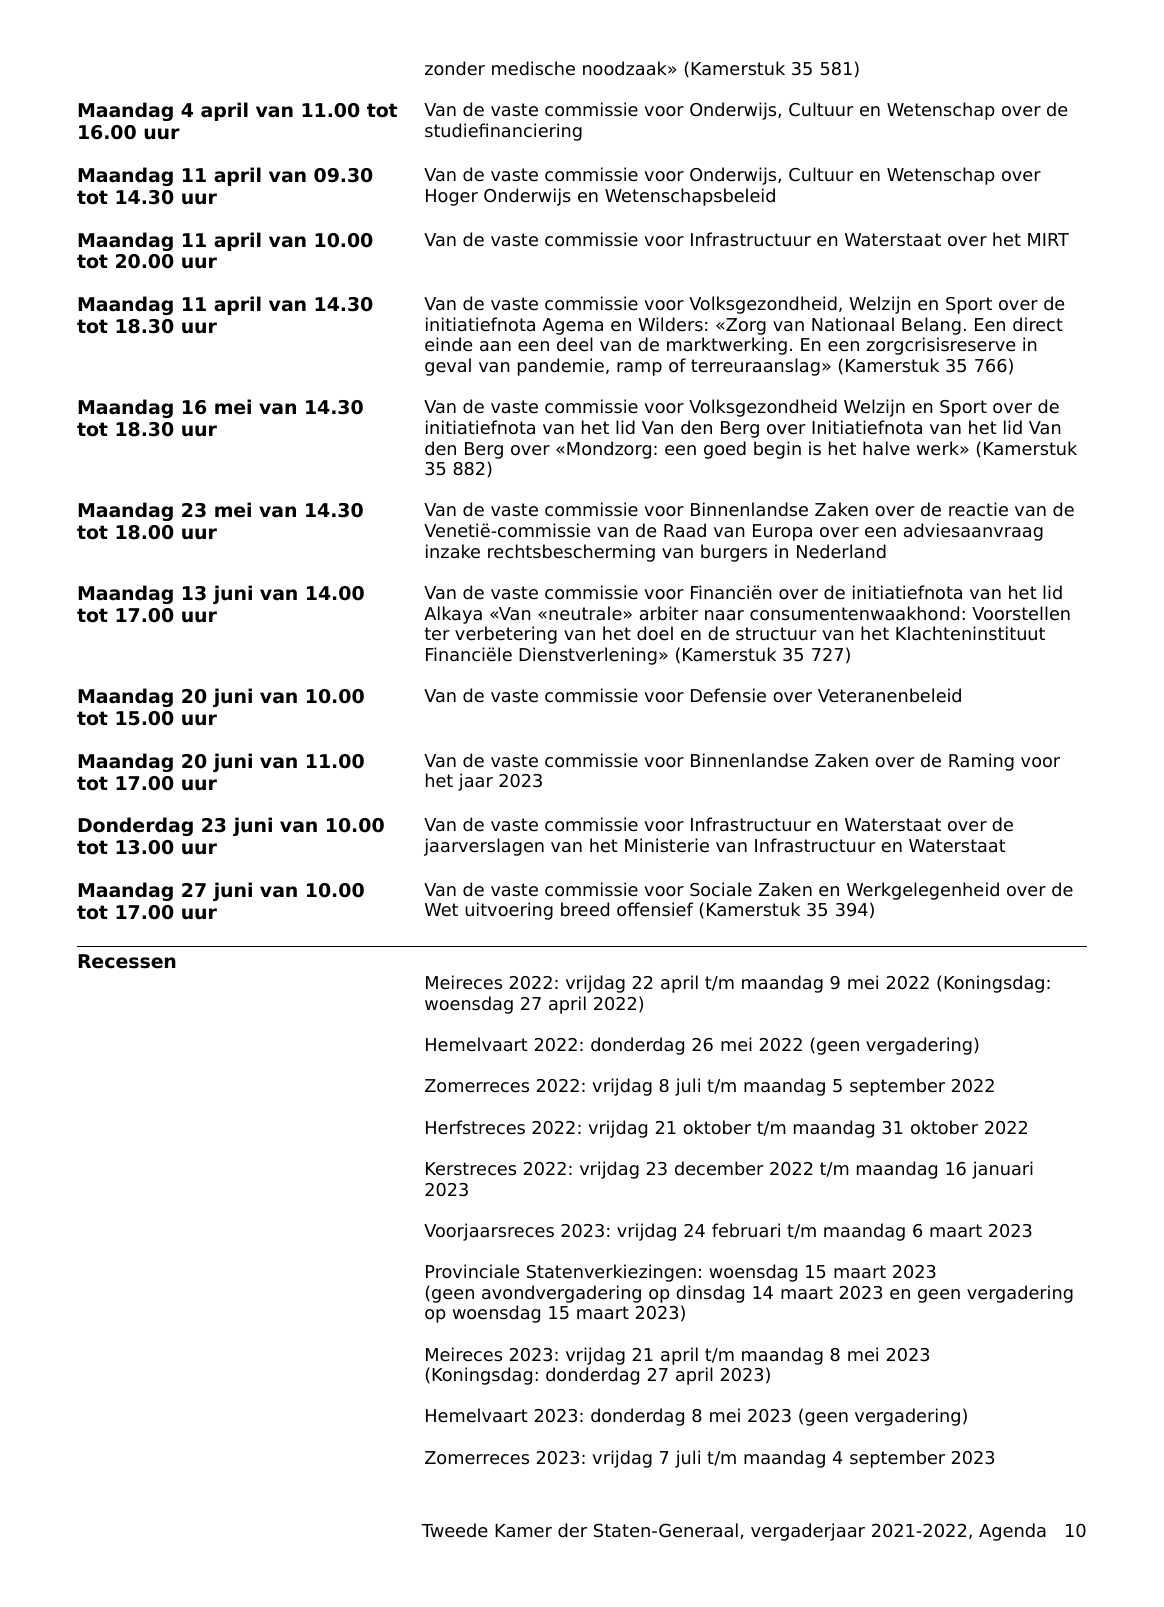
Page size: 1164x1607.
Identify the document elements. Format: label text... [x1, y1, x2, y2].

table_cell [401, 730, 418, 751]
table_cell Van de vaste commissie voor Infrastructuur en Waterstaat over de jaarverslagen van het Ministerie van Infrastructuur en Waterstaat [418, 815, 1087, 859]
table_cell [418, 859, 1087, 880]
table_cell [418, 795, 1087, 815]
table_cell [77, 1406, 401, 1427]
table_cell [401, 583, 418, 665]
table_cell [401, 973, 418, 1014]
table_cell [401, 500, 418, 562]
table_cell [401, 80, 418, 100]
table_cell [418, 1386, 1087, 1406]
table_cell [401, 1406, 418, 1427]
table_cell [77, 1283, 401, 1324]
table_cell [77, 1056, 401, 1076]
table_cell [401, 795, 418, 815]
table_cell [418, 1056, 1087, 1076]
table_cell [401, 665, 418, 686]
table_cell [401, 1200, 418, 1221]
table_cell Maandag 20 juni van 10.00 tot 15.00 uur [77, 686, 401, 730]
table_cell [401, 1448, 418, 1468]
table_cell Provinciale Statenverkiezingen: woensdag 15 maart 2023 [418, 1262, 1087, 1283]
table_cell [77, 1200, 401, 1221]
table_cell [77, 730, 401, 751]
table_cell [401, 59, 418, 80]
table_cell [77, 480, 401, 500]
table_cell [401, 209, 418, 229]
table_cell Maandag 27 juni van 10.00 tot 17.00 uur [77, 880, 401, 924]
table_cell [418, 1138, 1087, 1159]
table_cell Hemelvaart 2023: donderdag 8 mei 2023 (geen vergadering) [418, 1406, 1087, 1427]
table_cell [401, 377, 418, 397]
table_cell Voorjaarsreces 2023: vrijdag 24 februari t/m maandag 6 maart 2023 [418, 1221, 1087, 1241]
table_cell [401, 1262, 418, 1283]
table_cell [77, 1324, 401, 1344]
table_cell Donderdag 23 juni van 10.00 tot 13.00 uur [77, 815, 401, 859]
table_cell [401, 100, 418, 144]
table_cell [401, 751, 418, 794]
table_cell [401, 859, 418, 880]
table_cell [401, 1097, 418, 1118]
table_cell Hemelvaart 2022: donderdag 26 mei 2022 (geen vergadering) [418, 1035, 1087, 1056]
table_cell [401, 815, 418, 859]
table_cell Herfstreces 2022: vrijdag 21 oktober t/m maandag 31 oktober 2022 [418, 1118, 1087, 1138]
table_cell [77, 377, 401, 397]
table_cell [77, 665, 401, 686]
table_cell [401, 165, 418, 209]
table_cell [418, 1200, 1087, 1221]
table_cell Van de vaste commissie voor Volksgezondheid, Welzijn en Sport over de initiatiefnota Agema en Wilders: «Zorg van Nationaal Belang. Een direct einde aan een deel van de marktwerking. En een zorgcrisisreserve in geval van pandemie, ramp of terreuraanslag» (Kamerstuk 35 766) [418, 294, 1087, 377]
table_cell [401, 1324, 418, 1344]
table_cell [77, 274, 401, 294]
table_cell Zomerreces 2023: vrijdag 7 juli t/m maandag 4 september 2023 [418, 1448, 1087, 1468]
table_cell [401, 1365, 418, 1386]
table_cell Meireces 2023: vrijdag 21 april t/m maandag 8 mei 2023 [418, 1345, 1087, 1365]
table_cell [418, 377, 1087, 397]
table_cell Maandag 4 april van 11.00 tot 16.00 uur [77, 100, 401, 144]
table_cell [401, 562, 418, 583]
table_cell [401, 1283, 418, 1324]
table_cell [401, 230, 418, 273]
table_cell [401, 1015, 418, 1035]
table_cell [77, 1076, 401, 1097]
table_cell [401, 1159, 418, 1200]
table_cell Van de vaste commissie voor Onderwijs, Cultuur en Wetenschap over de studiefinanciering [418, 100, 1087, 144]
table_cell [401, 880, 418, 924]
table_header [401, 947, 418, 973]
table_cell [77, 1241, 401, 1262]
table_cell Maandag 20 juni van 11.00 tot 17.00 uur [77, 751, 401, 794]
table_cell Maandag 23 mei van 14.30 tot 18.00 uur [77, 500, 401, 562]
table_cell [77, 1345, 401, 1365]
table_cell [401, 1427, 418, 1448]
table_cell [77, 59, 401, 80]
table_cell Van de vaste commissie voor Volksgezondheid Welzijn en Sport over de initiatiefnota van het lid Van den Berg over Initiatiefnota van het lid Van den Berg over «Mondzorg: een goed begin is het halve werk» (Kamerstuk 35 882) [418, 397, 1087, 480]
table_cell [401, 1386, 418, 1406]
table_cell [401, 480, 418, 500]
table_cell [77, 209, 401, 229]
table_cell [418, 1324, 1087, 1344]
table_cell [418, 480, 1087, 500]
table_cell [418, 80, 1087, 100]
table_cell (geen avondvergadering op dinsdag 14 maart 2023 en geen vergadering op woensdag 15 maart 2023) [418, 1283, 1087, 1324]
table_cell zonder medische noodzaak» (Kamerstuk 35 581) [418, 59, 1087, 80]
table_cell [401, 274, 418, 294]
table_cell [401, 1241, 418, 1262]
table_cell [401, 1138, 418, 1159]
table_cell [418, 562, 1087, 583]
table_cell [401, 397, 418, 480]
table_cell Zomerreces 2022: vrijdag 8 juli t/m maandag 5 september 2022 [418, 1076, 1087, 1097]
table_cell [401, 1076, 418, 1097]
table_cell [418, 665, 1087, 686]
table_cell Van de vaste commissie voor Binnenlandse Zaken over de reactie van de Venetië-commissie van de Raad van Europa over een adviesaanvraag inzake rechtsbescherming van burgers in Nederland [418, 500, 1087, 562]
table_cell [77, 1159, 401, 1200]
table_cell [418, 1241, 1087, 1262]
table_cell [418, 1097, 1087, 1118]
table_cell [77, 1221, 401, 1241]
table_cell [401, 1345, 418, 1365]
table_cell [418, 274, 1087, 294]
table_cell [77, 1448, 401, 1468]
table_cell Meireces 2022: vrijdag 22 april t/m maandag 9 mei 2022 (Koningsdag: woensdag 27 april 2022) [418, 973, 1087, 1014]
table_cell [77, 1097, 401, 1118]
table_cell [418, 1015, 1087, 1035]
table_cell [77, 1035, 401, 1056]
table_cell Van de vaste commissie voor Sociale Zaken en Werkgelegenheid over de Wet uitvoering breed offensief (Kamerstuk 35 394) [418, 880, 1087, 924]
table_cell [77, 1118, 401, 1138]
table_cell [418, 1427, 1087, 1448]
table_cell [401, 1035, 418, 1056]
table_cell [77, 1427, 401, 1448]
table_cell [401, 144, 418, 165]
table_cell (Koningsdag: donderdag 27 april 2023) [418, 1365, 1087, 1386]
table_cell [77, 973, 401, 1014]
table_cell [418, 144, 1087, 165]
table_cell Maandag 11 april van 10.00 tot 20.00 uur [77, 230, 401, 273]
table_cell [418, 209, 1087, 229]
table_cell Van de vaste commissie voor Onderwijs, Cultuur en Wetenschap over Hoger Onderwijs en Wetenschapsbeleid [418, 165, 1087, 209]
table_cell [77, 144, 401, 165]
table_cell Maandag 11 april van 09.30 tot 14.30 uur [77, 165, 401, 209]
table_header Recessen [77, 947, 401, 973]
table_cell [401, 686, 418, 730]
table_cell [77, 1386, 401, 1406]
table_header [418, 947, 1087, 973]
table_cell [77, 795, 401, 815]
table_cell [77, 1365, 401, 1386]
table_cell [401, 1056, 418, 1076]
table_cell [77, 1262, 401, 1283]
table_cell Van de vaste commissie voor Binnenlandse Zaken over de Raming voor het jaar 2023 [418, 751, 1087, 794]
table_cell [77, 859, 401, 880]
table_cell [401, 1118, 418, 1138]
table_cell Van de vaste commissie voor Defensie over Veteranenbeleid [418, 686, 1087, 730]
table_cell Maandag 13 juni van 14.00 tot 17.00 uur [77, 583, 401, 665]
table_cell [77, 1138, 401, 1159]
table_cell Van de vaste commissie voor Infrastructuur en Waterstaat over het MIRT [418, 230, 1087, 273]
table_cell Maandag 16 mei van 14.30 tot 18.30 uur [77, 397, 401, 480]
table_cell [77, 1015, 401, 1035]
table_cell [401, 1221, 418, 1241]
table_cell [77, 562, 401, 583]
table_cell Kerstreces 2022: vrijdag 23 december 2022 t/m maandag 16 januari 2023 [418, 1159, 1087, 1200]
table_cell [401, 294, 418, 377]
table_cell [418, 730, 1087, 751]
table_cell Van de vaste commissie voor Financiën over de initiatiefnota van het lid Alkaya «Van «neutrale» arbiter naar consumentenwaakhond: Voorstellen ter verbetering van het doel en de structuur van het Klachteninstituut Financiële Dienstverlening» (Kamerstuk 35 727) [418, 583, 1087, 665]
table_cell Maandag 11 april van 14.30 tot 18.30 uur [77, 294, 401, 377]
table_cell [77, 80, 401, 100]
